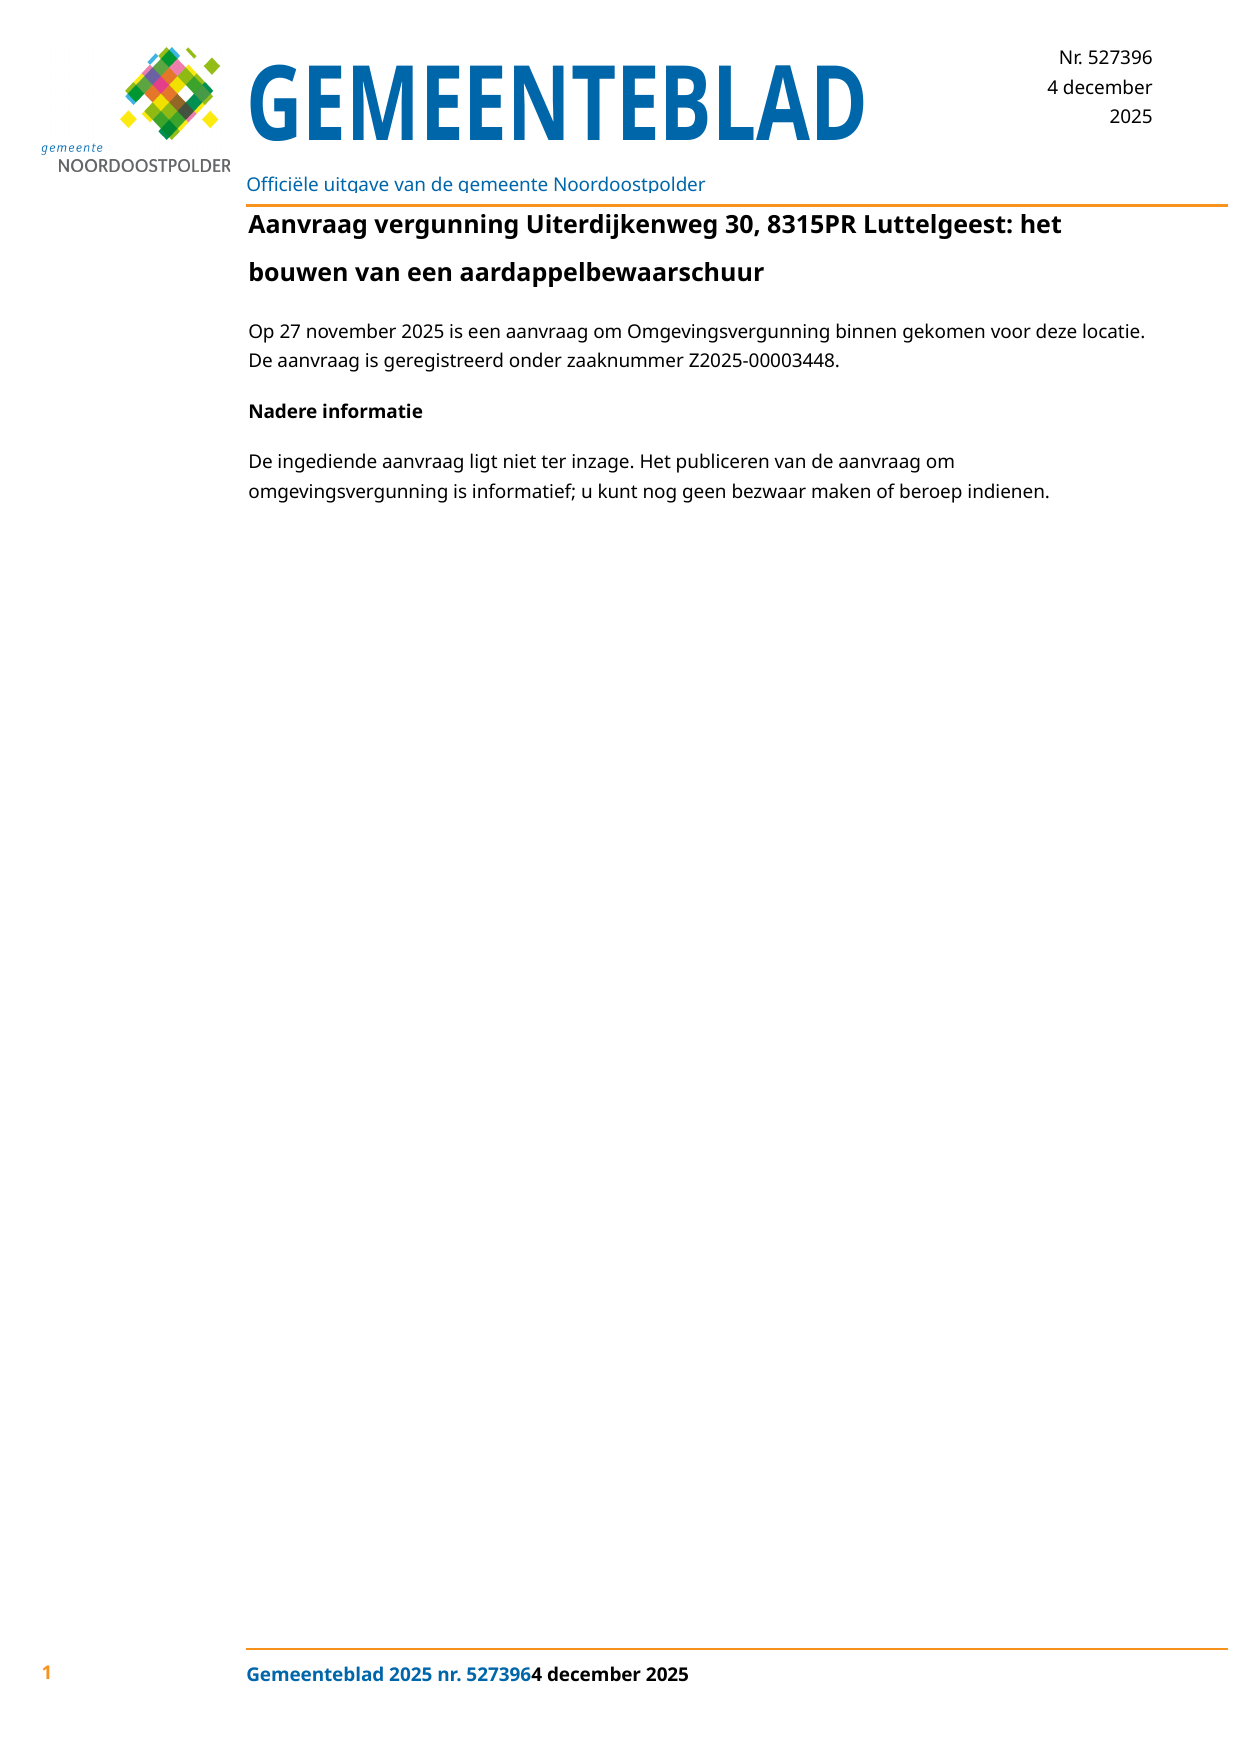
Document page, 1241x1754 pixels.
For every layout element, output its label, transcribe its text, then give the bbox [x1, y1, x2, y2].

picture [41, 47, 231, 172]
text Aanvraag vergunning Uiterdijkenweg 30, 8315PR Luttelgeest: het bouwen van een aardappelbewaarschuur [248, 207, 1152, 288]
text De ingediende aanvraag ligt niet ter inzage. Het publiceren van de aanvraag om omgevingsvergunning is informatief; u kunt nog geen bezwaar maken of beroep indienen. [248, 448, 1152, 504]
text Nadere informatie [248, 398, 1152, 424]
text Op 27 november 2025 is een aanvraag om Omgevingsvergunning binnen gekomen voor deze locatie. De aanvraag is geregistreerd onder zaaknummer Z2025-00003448. [248, 318, 1152, 373]
